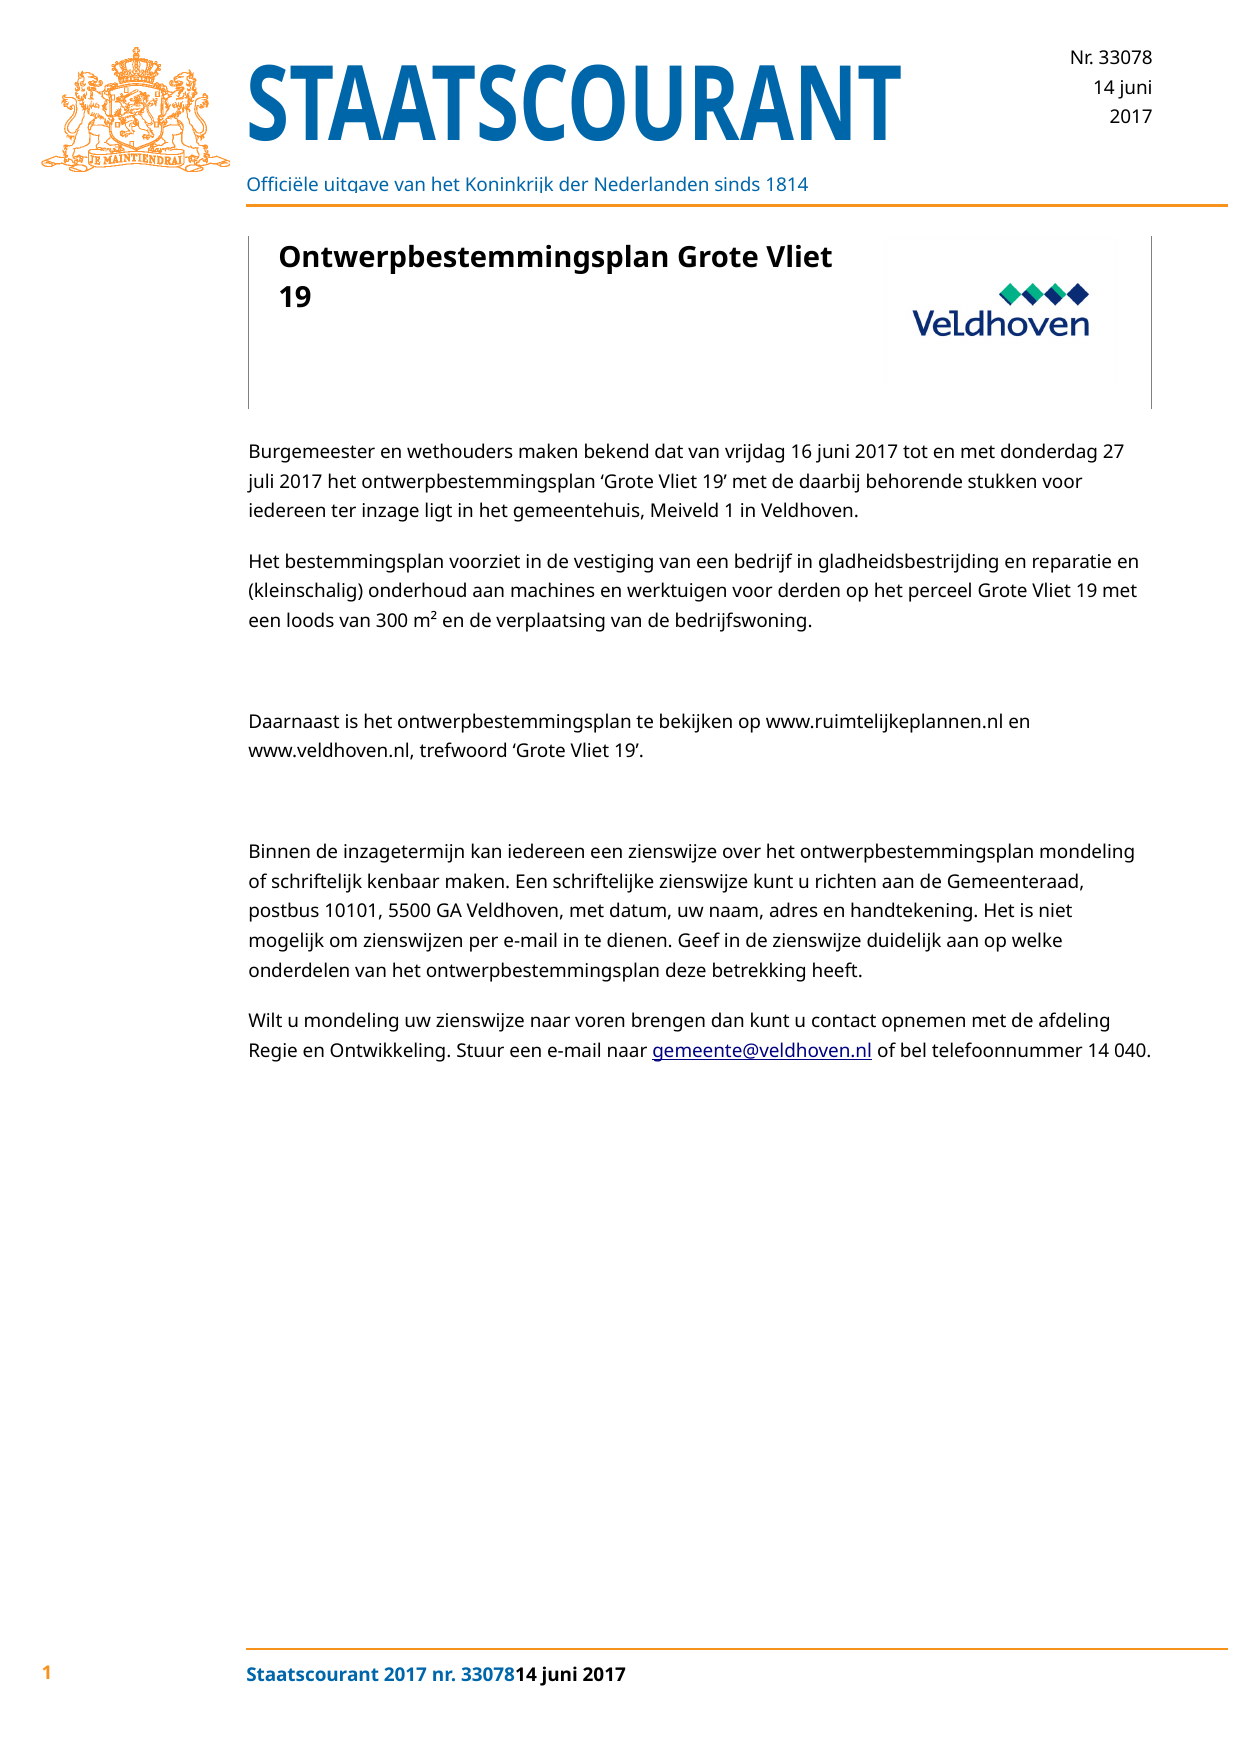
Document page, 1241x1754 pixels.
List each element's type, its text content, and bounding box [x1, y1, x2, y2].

table_header [850, 236, 1151, 409]
picture [41, 47, 231, 172]
text Binnen de inzagetermijn kan iedereen een zienswijze over het ontwerpbestemmingsplan mondeling of schriftelijk kenbaar maken. Een schriftelijke zienswijze kunt u richten aan de Gemeenteraad, postbus 10101, 5500 GA Veldhoven, met datum, uw naam, adres en handtekening. Het is niet mogelijk om zienswijzen per e-mail in te dienen. Geef in de zienswijze duidelijk aan op welke onderdelen van het ontwerpbestemmingsplan deze betrekking heeft. [248, 838, 1152, 983]
text Wilt u mondeling uw zienswijze naar voren brengen dan kunt u contact opnemen met de afdeling Regie en Ontwikkeling. Stuur een e-mail naar gemeente@veldhoven.nl of bel telefoonnummer 14 040. [248, 1007, 1152, 1063]
text Daarnaast is het ontwerpbestemmingsplan te bekijken op www.ruimtelijkeplannen.nl en www.veldhoven.nl, trefwoord ‘Grote Vliet 19’. [248, 708, 1152, 763]
text Burgemeester en wethouders maken bekend dat van vrijdag 16 juni 2017 tot en met donderdag 27 juli 2017 het ontwerpbestemmingsplan ‘Grote Vliet 19’ met de daarbij behorende stukken voor iedereen ter inzage ligt in het gemeentehuis, Meiveld 1 in Veldhoven. [248, 438, 1152, 523]
picture [882, 236, 1119, 384]
text Het bestemmingsplan voorziet in de vestiging van een bedrijf in gladheidsbestrijding en reparatie en (kleinschalig) onderhoud aan machines en werktuigen voor derden op het perceel Grote Vliet 19 met een loods van 300 m² en de verplaatsing van de bedrijfswoning. [248, 548, 1152, 633]
table_header Ontwerpbestemmingsplan Grote Vliet 19 [249, 236, 850, 409]
